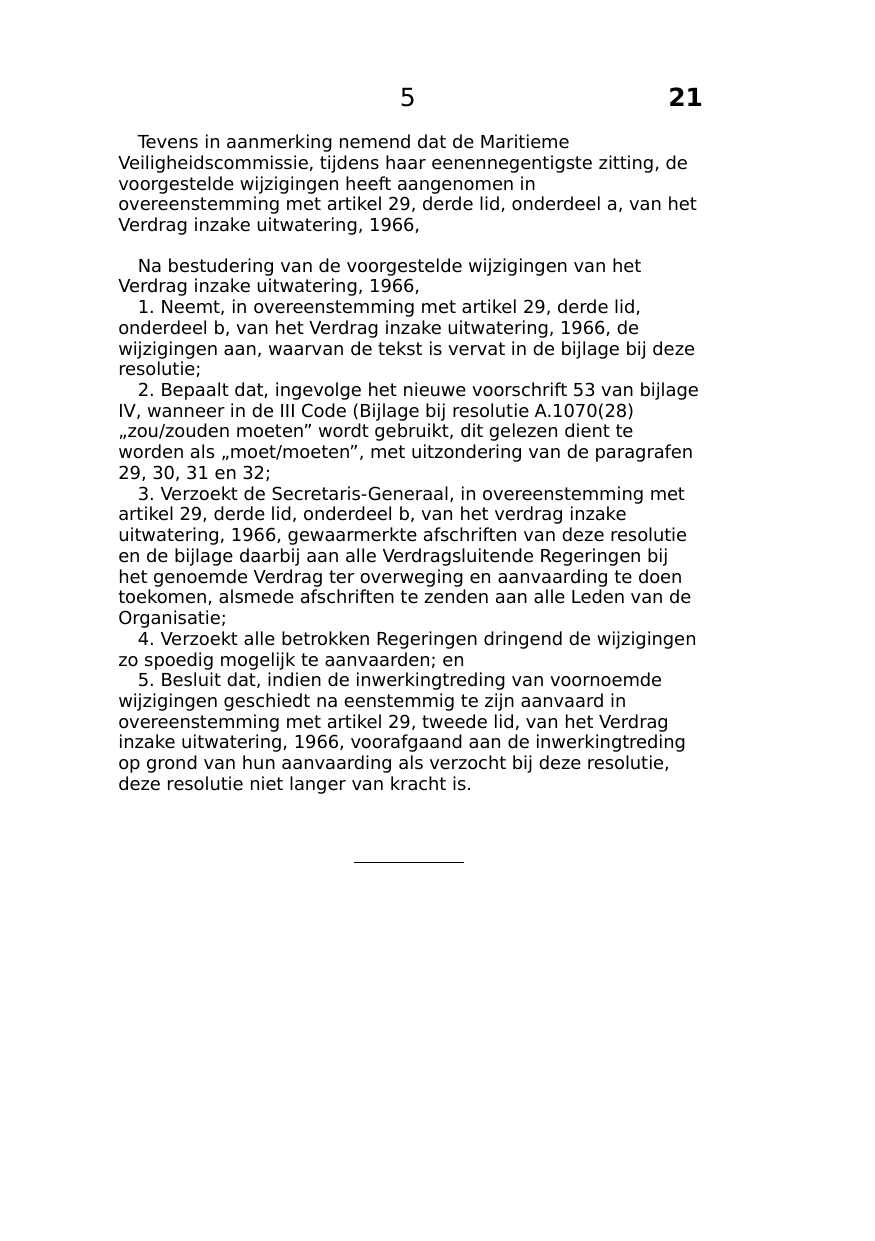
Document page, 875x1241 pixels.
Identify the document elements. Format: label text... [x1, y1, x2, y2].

text 5. Besluit dat, indien de inwerkingtreding van voornoemde wijzigingen geschiedt na eenstemmig te zijn aanvaard in overeenstemming met artikel 29, tweede lid, van het Verdrag inzake uitwatering, 1966, voorafgaand aan de inwerkingtreding op grond van hun aanvaarding als verzocht bij deze resolutie, deze resolutie niet langer van kracht is. [118, 670, 703, 794]
text 2. Bepaalt dat, ingevolge het nieuwe voorschrift 53 van bijlage IV, wanneer in de III Code (Bijlage bij resolutie A.1070(28) „zou/zouden moeten” wordt gebruikt, dit gelezen dient te worden als „moet/moeten”, met uitzondering van de paragrafen 29, 30, 31 en 32; [118, 380, 703, 483]
text Na bestudering van de voorgestelde wijzigingen van het Verdrag inzake uitwatering, 1966, [118, 256, 703, 297]
text 3. Verzoekt de Secretaris-Generaal, in overeenstemming met artikel 29, derde lid, onderdeel b, van het verdrag inzake uitwatering, 1966, gewaarmerkte afschriften van deze resolutie en de bijlage daarbij aan alle Verdragsluitende Regeringen bij het genoemde Verdrag ter overweging en aanvaarding te doen toekomen, alsmede afschriften te zenden aan alle Leden van de Organisatie; [118, 483, 703, 629]
text 1. Neemt, in overeenstemming met artikel 29, derde lid, onderdeel b, van het Verdrag inzake uitwatering, 1966, de wijzigingen aan, waarvan de tekst is vervat in de bijlage bij deze resolutie; [118, 297, 703, 380]
text 4. Verzoekt alle betrokken Regeringen dringend de wijzigingen zo spoedig mogelijk te aanvaarden; en [118, 629, 703, 670]
text Tevens in aanmerking nemend dat de Maritieme Veiligheidscommissie, tijdens haar eenennegentigste zitting, de voorgestelde wijzigingen heeft aangenomen in overeenstemming met artikel 29, derde lid, onderdeel a, van het Verdrag inzake uitwatering, 1966, [118, 132, 703, 236]
